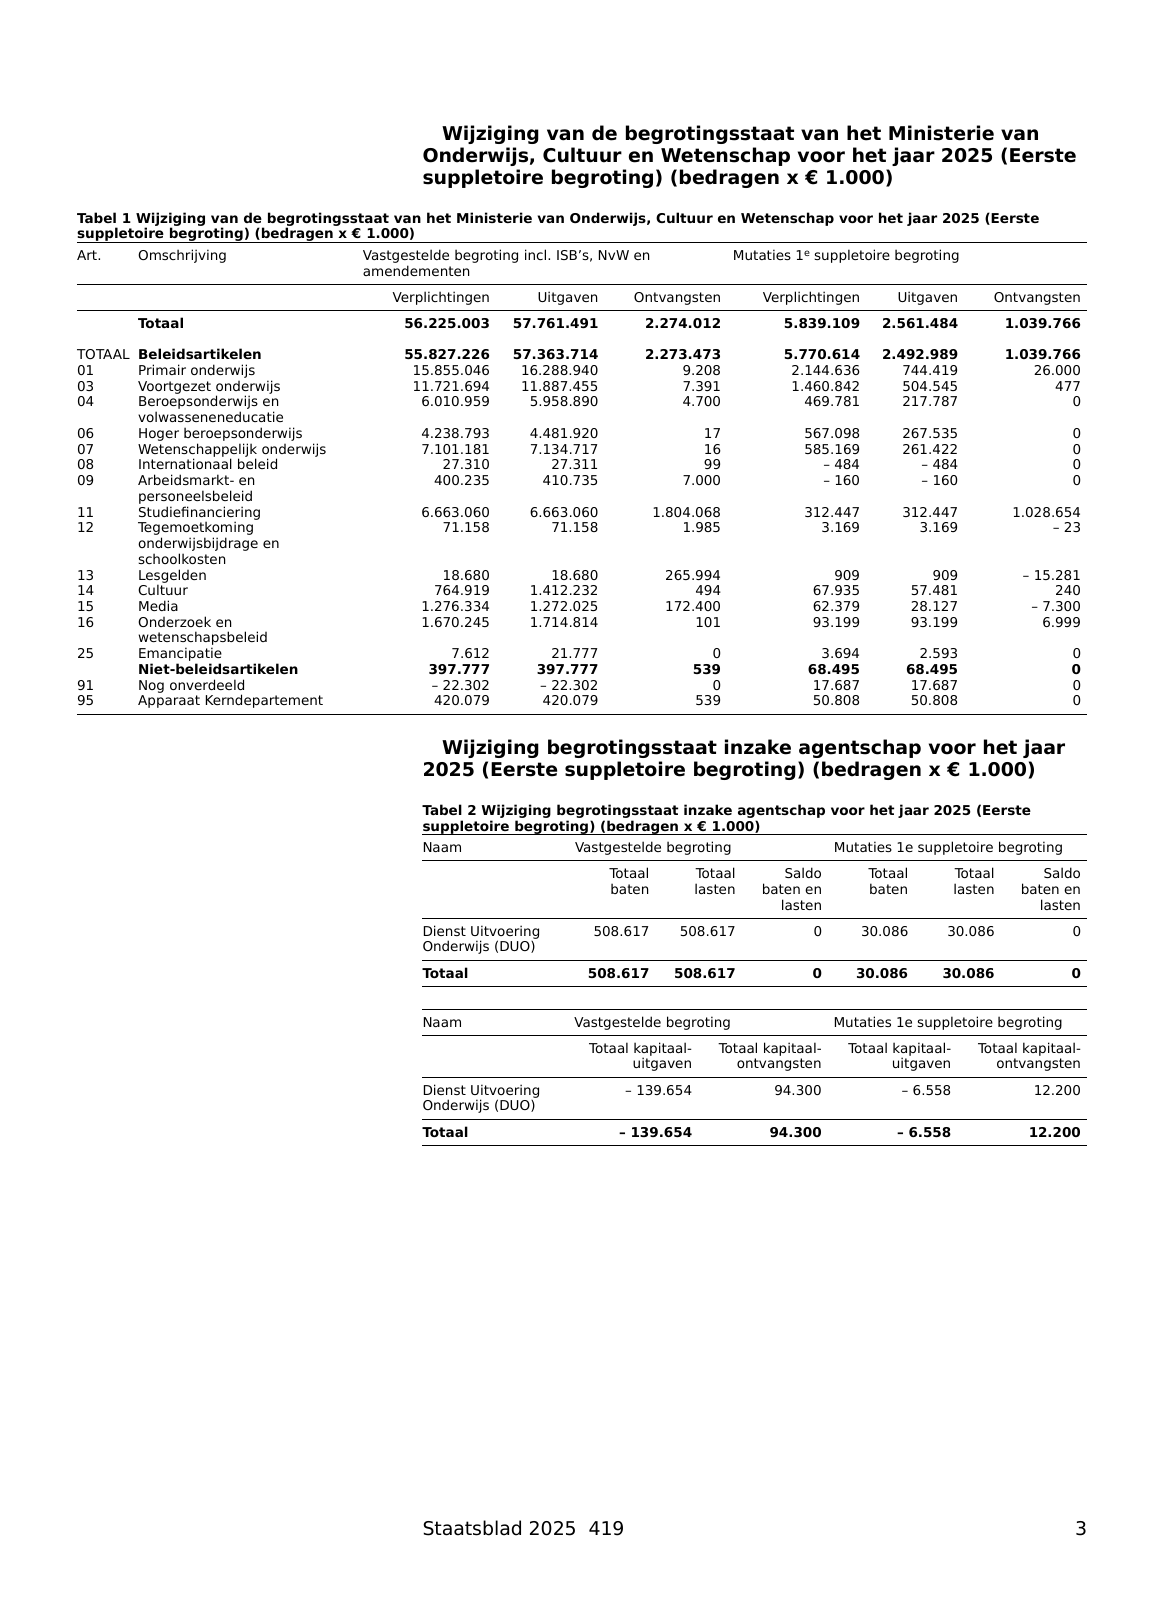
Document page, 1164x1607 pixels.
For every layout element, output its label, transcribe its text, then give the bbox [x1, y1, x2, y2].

table_cell – 139.654 [568, 1120, 698, 1145]
table_cell 101 [604, 615, 727, 646]
table_cell 67.935 [727, 583, 866, 599]
table_cell [866, 331, 964, 347]
table_cell 6.663.060 [357, 504, 496, 520]
table_cell 6.663.060 [496, 504, 604, 520]
table_cell – 22.302 [496, 678, 604, 693]
table_cell Onderzoek en wetenschapsbeleid [132, 615, 357, 646]
table_cell 0 [964, 426, 1087, 441]
table_cell 17.687 [866, 678, 964, 693]
table_cell 539 [604, 662, 727, 677]
table_cell 7.134.717 [496, 441, 604, 457]
table_cell Totaal baten [828, 861, 914, 918]
table_cell 1.272.025 [496, 599, 604, 614]
table_cell 0 [964, 441, 1087, 457]
table_cell 3.169 [727, 520, 866, 567]
table_cell 93.199 [866, 615, 964, 646]
table_cell 18.680 [357, 567, 496, 583]
table_cell 16 [77, 615, 132, 646]
table_cell Art. [77, 243, 132, 284]
table_cell Niet-beleidsartikelen [132, 662, 357, 677]
table_cell – 139.654 [568, 1078, 698, 1119]
table_cell 2.274.012 [604, 311, 727, 331]
table_cell [422, 861, 569, 918]
table_cell 2.273.473 [604, 347, 727, 363]
table_cell 08 [77, 457, 132, 473]
table_cell TOTAAL [77, 347, 132, 363]
table_cell 172.400 [604, 599, 727, 614]
table_cell 12.200 [957, 1120, 1087, 1145]
table_cell Uitgaven [866, 285, 964, 310]
table_cell 0 [741, 919, 828, 960]
table_cell – 7.300 [964, 599, 1087, 614]
table_cell [496, 331, 604, 347]
table_cell 71.158 [357, 520, 496, 567]
table_cell Vastgestelde begroting [569, 835, 828, 860]
table_cell Apparaat Kerndepartement [132, 693, 357, 713]
table_cell 16.288.940 [496, 363, 604, 378]
table_cell 94.300 [698, 1078, 827, 1119]
table_cell 0 [964, 693, 1087, 713]
table_cell 1.276.334 [357, 599, 496, 614]
table_cell Totaal [422, 1120, 568, 1145]
table_cell 410.735 [496, 473, 604, 504]
table_cell Ontvangsten [604, 285, 727, 310]
table_cell Omschrijving [132, 243, 357, 284]
table_cell 494 [604, 583, 727, 599]
table_cell Totaal [132, 311, 357, 331]
table_cell 55.827.226 [357, 347, 496, 363]
table_cell 01 [77, 363, 132, 378]
table_cell Totaal kapitaal-uitgaven [828, 1036, 957, 1077]
table_cell 1.670.245 [357, 615, 496, 646]
table_cell 420.079 [357, 693, 496, 713]
table_cell 7.000 [604, 473, 727, 504]
table_cell Totaal [422, 961, 569, 986]
table_cell 57.363.714 [496, 347, 604, 363]
table_cell 6.999 [964, 615, 1087, 646]
table_cell 04 [77, 394, 132, 426]
table_cell 0 [964, 394, 1087, 426]
table_cell 508.617 [569, 919, 655, 960]
table_cell 5.839.109 [727, 311, 866, 331]
table_cell 504.545 [866, 379, 964, 394]
table_cell 4.700 [604, 394, 727, 426]
table_cell 7.101.181 [357, 441, 496, 457]
table_cell Verplichtingen [727, 285, 866, 310]
table_header Tabel 1 Wijziging van de begrotingsstaat van het Ministerie van Onderwijs, Cultuur en Wetenschap voor het jaar 2025 (Eerste suppletoire begroting) (bedragen x € 1.000) [77, 210, 1087, 242]
table_cell 07 [77, 441, 132, 457]
table_cell – 484 [866, 457, 964, 473]
table_cell [964, 331, 1087, 347]
table_cell 27.311 [496, 457, 604, 473]
table_cell 12 [77, 520, 132, 567]
table_cell [77, 285, 132, 310]
table_cell 1.039.766 [964, 347, 1087, 363]
table_cell Arbeidsmarkt- en personeelsbeleid [132, 473, 357, 504]
table_cell – 484 [727, 457, 866, 473]
table_cell 397.777 [357, 662, 496, 677]
table_cell 30.086 [828, 961, 914, 986]
table_cell 508.617 [569, 961, 655, 986]
table_cell 56.225.003 [357, 311, 496, 331]
table_cell [77, 662, 132, 677]
table_cell Dienst Uitvoering Onderwijs (DUO) [422, 1078, 568, 1119]
table_header Vastgestelde begroting [568, 1010, 827, 1035]
table_cell 15 [77, 599, 132, 614]
table_cell 03 [77, 379, 132, 394]
table_cell Totaal baten [569, 861, 655, 918]
table_cell 28.127 [866, 599, 964, 614]
table_cell 0 [964, 457, 1087, 473]
table_cell 240 [964, 583, 1087, 599]
table_cell 0 [964, 646, 1087, 662]
table_cell Dienst Uitvoering Onderwijs (DUO) [422, 919, 569, 960]
table_cell 0 [604, 646, 727, 662]
table_cell Tegemoetkoming onderwijsbijdrage en schoolkosten [132, 520, 357, 567]
table_cell – 160 [727, 473, 866, 504]
table_cell 265.994 [604, 567, 727, 583]
table_cell 30.086 [914, 961, 1000, 986]
table_cell – 23 [964, 520, 1087, 567]
table_cell 15.855.046 [357, 363, 496, 378]
table_cell 16 [604, 441, 727, 457]
table_cell 217.787 [866, 394, 964, 426]
table_cell [77, 331, 132, 347]
table_cell 68.495 [866, 662, 964, 677]
table_cell 99 [604, 457, 727, 473]
table_cell 469.781 [727, 394, 866, 426]
table_cell 420.079 [496, 693, 604, 713]
table_cell 11.721.694 [357, 379, 496, 394]
table_cell 26.000 [964, 363, 1087, 378]
table_cell 17 [604, 426, 727, 441]
table_cell 909 [866, 567, 964, 583]
table_cell 0 [604, 678, 727, 693]
table_cell 57.761.491 [496, 311, 604, 331]
table_cell 0 [964, 662, 1087, 677]
table_cell Internationaal beleid [132, 457, 357, 473]
table_cell 397.777 [496, 662, 604, 677]
table_cell – 22.302 [357, 678, 496, 693]
text Wijziging begrotingsstaat inzake agentschap voor het jaar 2025 (Eerste suppletoire begroting) (bedragen x € 1.000) [422, 737, 1087, 781]
table_cell 2.492.989 [866, 347, 964, 363]
table_cell [77, 311, 132, 331]
table_cell – 6.558 [828, 1120, 957, 1145]
table_cell 5.958.890 [496, 394, 604, 426]
table_cell [132, 331, 357, 347]
table_cell 744.419 [866, 363, 964, 378]
table_cell 71.158 [496, 520, 604, 567]
table_cell 91 [77, 678, 132, 693]
table_cell 4.481.920 [496, 426, 604, 441]
table_cell Uitgaven [496, 285, 604, 310]
table_cell 18.680 [496, 567, 604, 583]
table_cell 94.300 [698, 1120, 827, 1145]
table_cell Beleidsartikelen [132, 347, 357, 363]
table_cell 9.208 [604, 363, 727, 378]
table_cell 539 [604, 693, 727, 713]
table_cell 93.199 [727, 615, 866, 646]
table_cell Totaal lasten [914, 861, 1000, 918]
table_cell Studiefinanciering [132, 504, 357, 520]
table_cell 95 [77, 693, 132, 713]
table_cell Totaal kapitaal-ontvangsten [957, 1036, 1087, 1077]
table_cell 27.310 [357, 457, 496, 473]
table_cell 3.169 [866, 520, 964, 567]
table_cell 6.010.959 [357, 394, 496, 426]
table_cell 2.561.484 [866, 311, 964, 331]
table_cell 312.447 [727, 504, 866, 520]
table_cell Saldo baten en lasten [1000, 861, 1087, 918]
table_cell 17.687 [727, 678, 866, 693]
table_cell 62.379 [727, 599, 866, 614]
table_cell 0 [1000, 961, 1087, 986]
table_cell 312.447 [866, 504, 964, 520]
table_cell 1.985 [604, 520, 727, 567]
table_cell [132, 285, 357, 310]
table_cell Cultuur [132, 583, 357, 599]
table_cell 2.144.636 [727, 363, 866, 378]
table_cell 477 [964, 379, 1087, 394]
table_cell 909 [727, 567, 866, 583]
table_cell 1.039.766 [964, 311, 1087, 331]
table_cell 0 [741, 961, 828, 986]
table_cell Saldo baten en lasten [741, 861, 828, 918]
table_header Naam [422, 1010, 568, 1035]
table_cell Voortgezet onderwijs [132, 379, 357, 394]
table_cell Verplichtingen [357, 285, 496, 310]
table_cell 7.391 [604, 379, 727, 394]
table_cell 1.028.654 [964, 504, 1087, 520]
table_cell 0 [1000, 919, 1087, 960]
table_cell 508.617 [655, 919, 741, 960]
table_cell 12.200 [957, 1078, 1087, 1119]
table_cell 400.235 [357, 473, 496, 504]
table_cell [604, 331, 727, 347]
table_cell [357, 331, 496, 347]
table_cell 567.098 [727, 426, 866, 441]
table_cell 25 [77, 646, 132, 662]
table_cell 1.460.842 [727, 379, 866, 394]
table_cell Media [132, 599, 357, 614]
table_cell Nog onverdeeld [132, 678, 357, 693]
table_cell Mutaties 1e suppletoire begroting [828, 835, 1087, 860]
table_cell 267.535 [866, 426, 964, 441]
table_cell 0 [964, 473, 1087, 504]
table_cell 14 [77, 583, 132, 599]
table_cell – 15.281 [964, 567, 1087, 583]
table_cell 21.777 [496, 646, 604, 662]
table_cell 11.887.455 [496, 379, 604, 394]
table_cell – 6.558 [828, 1078, 957, 1119]
table_cell 261.422 [866, 441, 964, 457]
table_cell 1.412.232 [496, 583, 604, 599]
table_cell 30.086 [828, 919, 914, 960]
table_cell Primair onderwijs [132, 363, 357, 378]
table_cell 11 [77, 504, 132, 520]
table_cell 50.808 [866, 693, 964, 713]
table_cell [727, 331, 866, 347]
table_cell 2.593 [866, 646, 964, 662]
table_cell 30.086 [914, 919, 1000, 960]
table_cell Hoger beroepsonderwijs [132, 426, 357, 441]
table_cell Totaal kapitaal-uitgaven [568, 1036, 698, 1077]
table_cell 4.238.793 [357, 426, 496, 441]
table_cell Naam [422, 835, 569, 860]
table_header Mutaties 1e suppletoire begroting [828, 1010, 1087, 1035]
table_cell 50.808 [727, 693, 866, 713]
table_cell – 160 [866, 473, 964, 504]
table_cell 5.770.614 [727, 347, 866, 363]
table_cell 3.694 [727, 646, 866, 662]
text Wijziging van de begrotingsstaat van het Ministerie van Onderwijs, Cultuur en Wetenschap voor het jaar 2025 (Eerste suppletoire begroting) (bedragen x € 1.000) [422, 123, 1087, 188]
table_cell Lesgelden [132, 567, 357, 583]
table_cell 1.714.814 [496, 615, 604, 646]
table_cell Beroepsonderwijs en volwasseneneducatie [132, 394, 357, 426]
table_cell 06 [77, 426, 132, 441]
table_cell 7.612 [357, 646, 496, 662]
table_cell [422, 1036, 568, 1077]
table_cell Totaal kapitaal-ontvangsten [698, 1036, 827, 1077]
table_cell Totaal lasten [655, 861, 741, 918]
table_cell 585.169 [727, 441, 866, 457]
table_cell Mutaties 1e suppletoire begroting [727, 243, 1087, 284]
table_cell 09 [77, 473, 132, 504]
table_cell Ontvangsten [964, 285, 1087, 310]
table_cell 764.919 [357, 583, 496, 599]
table_cell 0 [964, 678, 1087, 693]
table_header Tabel 2 Wijziging begrotingsstaat inzake agentschap voor het jaar 2025 (Eerste suppletoire begroting) (bedragen x € 1.000) [422, 803, 1087, 834]
table_cell Wetenschappelijk onderwijs [132, 441, 357, 457]
table_cell 508.617 [655, 961, 741, 986]
table_cell 68.495 [727, 662, 866, 677]
table_cell Vastgestelde begroting incl. ISB’s, NvW en amendementen [357, 243, 727, 284]
table_cell 1.804.068 [604, 504, 727, 520]
table_cell 57.481 [866, 583, 964, 599]
table_cell 13 [77, 567, 132, 583]
table_cell Emancipatie [132, 646, 357, 662]
